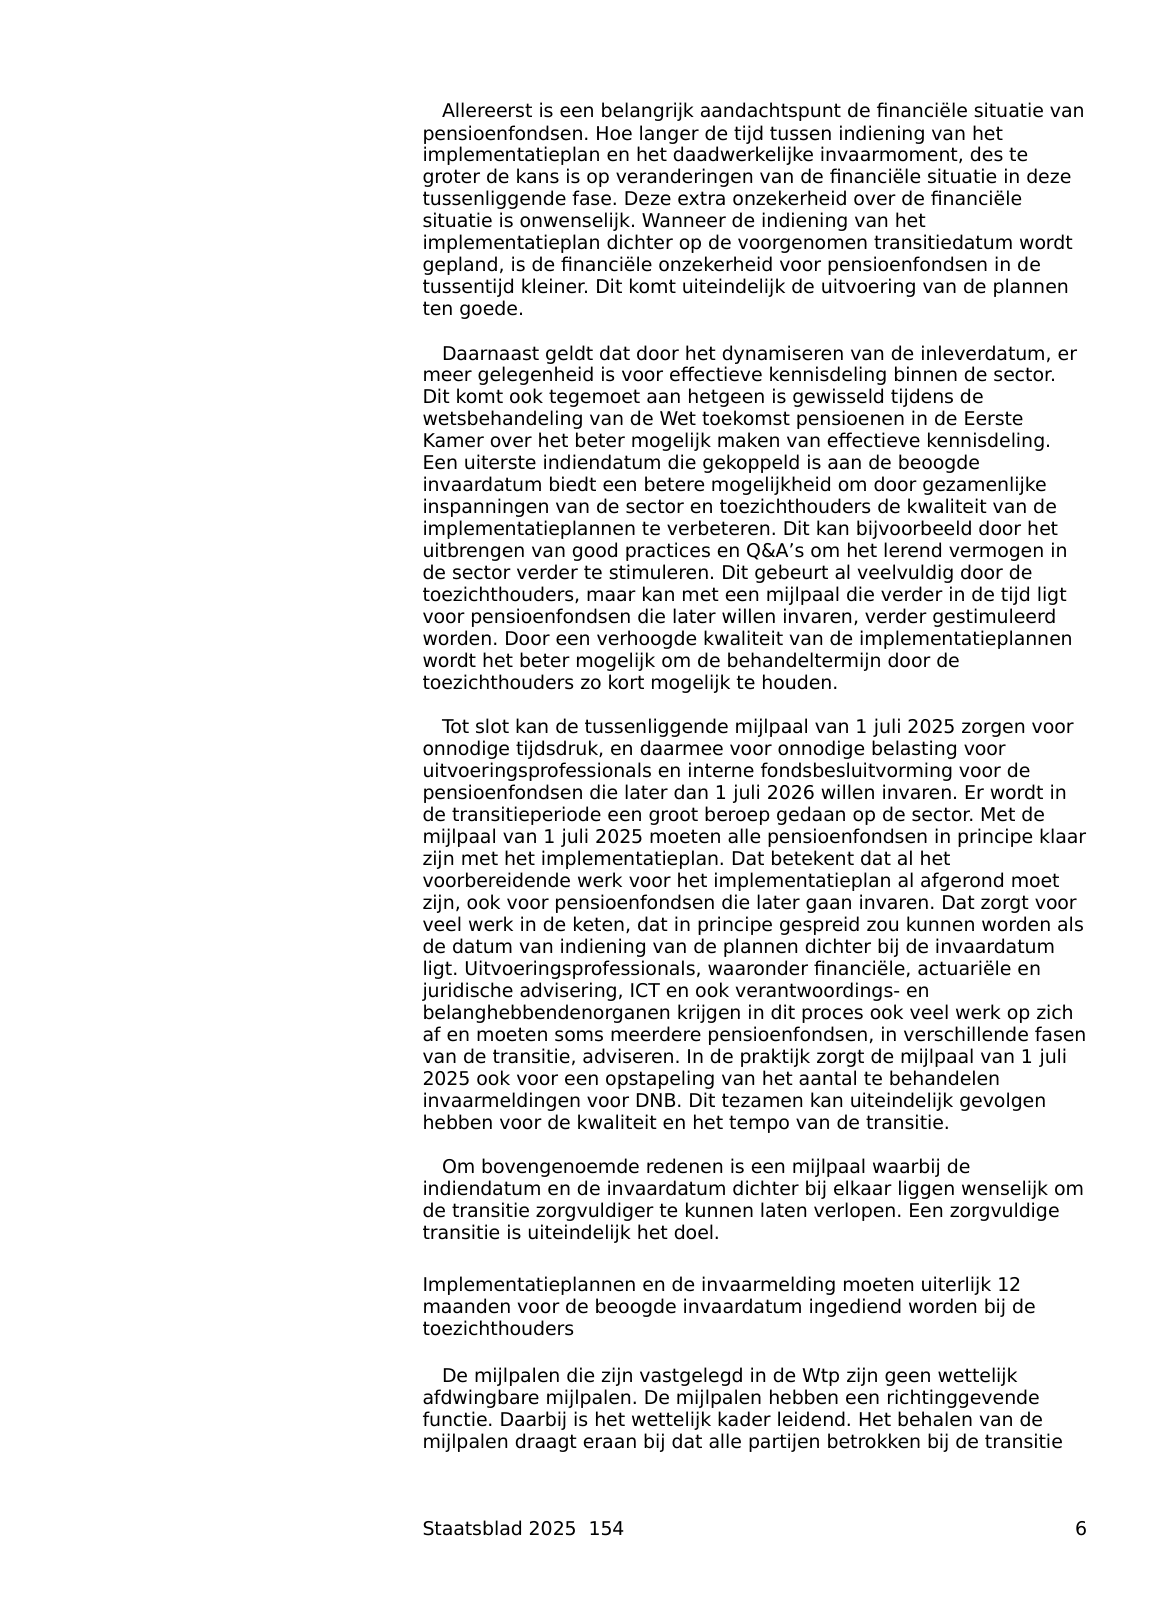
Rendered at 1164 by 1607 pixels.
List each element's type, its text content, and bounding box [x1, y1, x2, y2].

text Om bovengenoemde redenen is een mijlpaal waarbij de indiendatum en de invaardatum dichter bij elkaar liggen wenselijk om de transitie zorgvuldiger te kunnen laten verlopen. Een zorgvuldige transitie is uiteindelijk het doel. [422, 1156, 1087, 1244]
text Allereerst is een belangrijk aandachtspunt de financiële situatie van pensioenfondsen. Hoe langer de tijd tussen indiening van het implementatieplan en het daadwerkelijke invaarmoment, des te groter de kans is op veranderingen van de financiële situatie in deze tussenliggende fase. Deze extra onzekerheid over de financiële situatie is onwenselijk. Wanneer de indiening van het implementatieplan dichter op de voorgenomen transitiedatum wordt gepland, is de financiële onzekerheid voor pensioenfondsen in de tussentijd kleiner. Dit komt uiteindelijk de uitvoering van de plannen ten goede. [422, 100, 1087, 320]
text Tot slot kan de tussenliggende mijlpaal van 1 juli 2025 zorgen voor onnodige tijdsdruk, en daarmee voor onnodige belasting voor uitvoeringsprofessionals en interne fondsbesluitvorming voor de pensioenfondsen die later dan 1 juli 2026 willen invaren. Er wordt in de transitieperiode een groot beroep gedaan op de sector. Met de mijlpaal van 1 juli 2025 moeten alle pensioenfondsen in principe klaar zijn met het implementatieplan. Dat betekent dat al het voorbereidende werk voor het implementatieplan al afgerond moet zijn, ook voor pensioenfondsen die later gaan invaren. Dat zorgt voor veel werk in de keten, dat in principe gespreid zou kunnen worden als de datum van indiening van de plannen dichter bij de invaardatum ligt. Uitvoeringsprofessionals, waaronder financiële, actuariële en juridische advisering, ICT en ook verantwoordings- en belanghebbendenorganen krijgen in dit proces ook veel werk op zich af en moeten soms meerdere pensioenfondsen, in verschillende fasen van de transitie, adviseren. In de praktijk zorgt de mijlpaal van 1 juli 2025 ook voor een opstapeling van het aantal te behandelen invaarmeldingen voor DNB. Dit tezamen kan uiteindelijk gevolgen hebben voor de kwaliteit en het tempo van de transitie. [422, 716, 1087, 1134]
text Daarnaast geldt dat door het dynamiseren van de inleverdatum, er meer gelegenheid is voor effectieve kennisdeling binnen de sector. Dit komt ook tegemoet aan hetgeen is gewisseld tijdens de wetsbehandeling van de Wet toekomst pensioenen in de Eerste Kamer over het beter mogelijk maken van effectieve kennisdeling. Een uiterste indiendatum die gekoppeld is aan de beoogde invaardatum biedt een betere mogelijkheid om door gezamenlijke inspanningen van de sector en toezichthouders de kwaliteit van de implementatieplannen te verbeteren. Dit kan bijvoorbeeld door het uitbrengen van good practices en Q&A’s om het lerend vermogen in de sector verder te stimuleren. Dit gebeurt al veelvuldig door de toezichthouders, maar kan met een mijlpaal die verder in de tijd ligt voor pensioenfondsen die later willen invaren, verder gestimuleerd worden. Door een verhoogde kwaliteit van de implementatieplannen wordt het beter mogelijk om de behandeltermijn door de toezichthouders zo kort mogelijk te houden. [422, 342, 1087, 694]
text De mijlpalen die zijn vastgelegd in de Wtp zijn geen wettelijk afdwingbare mijlpalen. De mijlpalen hebben een richtinggevende functie. Daarbij is het wettelijk kader leidend. Het behalen van de mijlpalen draagt eraan bij dat alle partijen betrokken bij de transitie [422, 1365, 1087, 1453]
subtitle Implementatieplannen en de invaarmelding moeten uiterlijk 12 maanden voor de beoogde invaardatum ingediend worden bij de toezichthouders [422, 1274, 1087, 1340]
